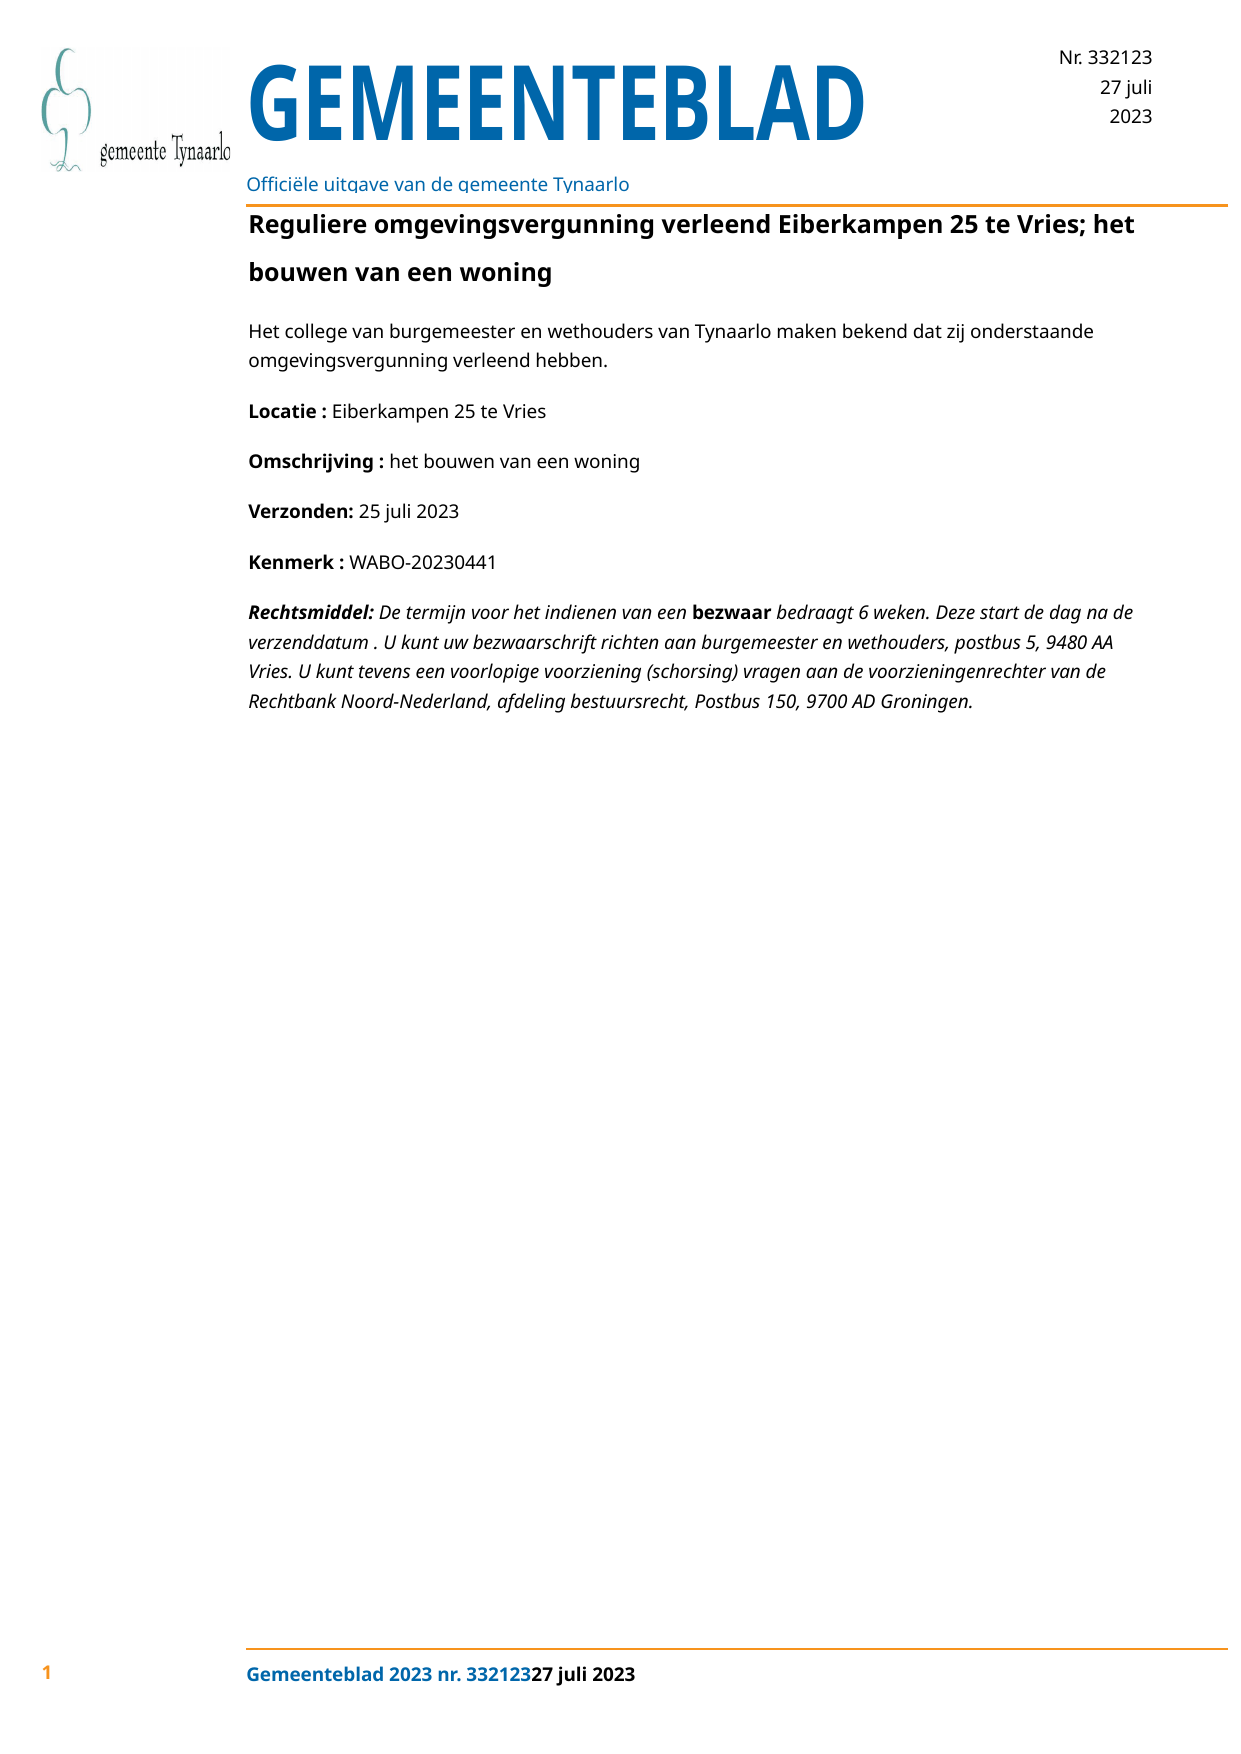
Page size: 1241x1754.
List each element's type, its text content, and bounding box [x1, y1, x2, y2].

text Omschrijving : het bouwen van een woning [248, 448, 1152, 474]
text Verzonden: 25 juli 2023 [248, 499, 1152, 524]
text Reguliere omgevingsvergunning verleend Eiberkampen 25 te Vries; het bouwen van een woning [248, 207, 1152, 288]
text Het college van burgemeester en wethouders van Tynaarlo maken bekend dat zij onderstaande omgevingsvergunning verleend hebben. [248, 318, 1152, 373]
picture [41, 47, 231, 172]
text Kenmerk : WABO-20230441 [248, 549, 1152, 575]
text Locatie : Eiberkampen 25 te Vries [248, 398, 1152, 424]
text Rechtsmiddel: De termijn voor het indienen van een bezwaar bedraagt 6 weken. Deze start de dag na de verzenddatum . U kunt uw bezwaarschrift richten aan burgemeester en wethouders, postbus 5, 9480 AA Vries. U kunt tevens een voorlopige voorziening (schorsing) vragen aan de voorzieningenrechter van de Rechtbank Noord-Nederland, afdeling bestuursrecht, Postbus 150, 9700 AD Groningen. [248, 599, 1152, 714]
